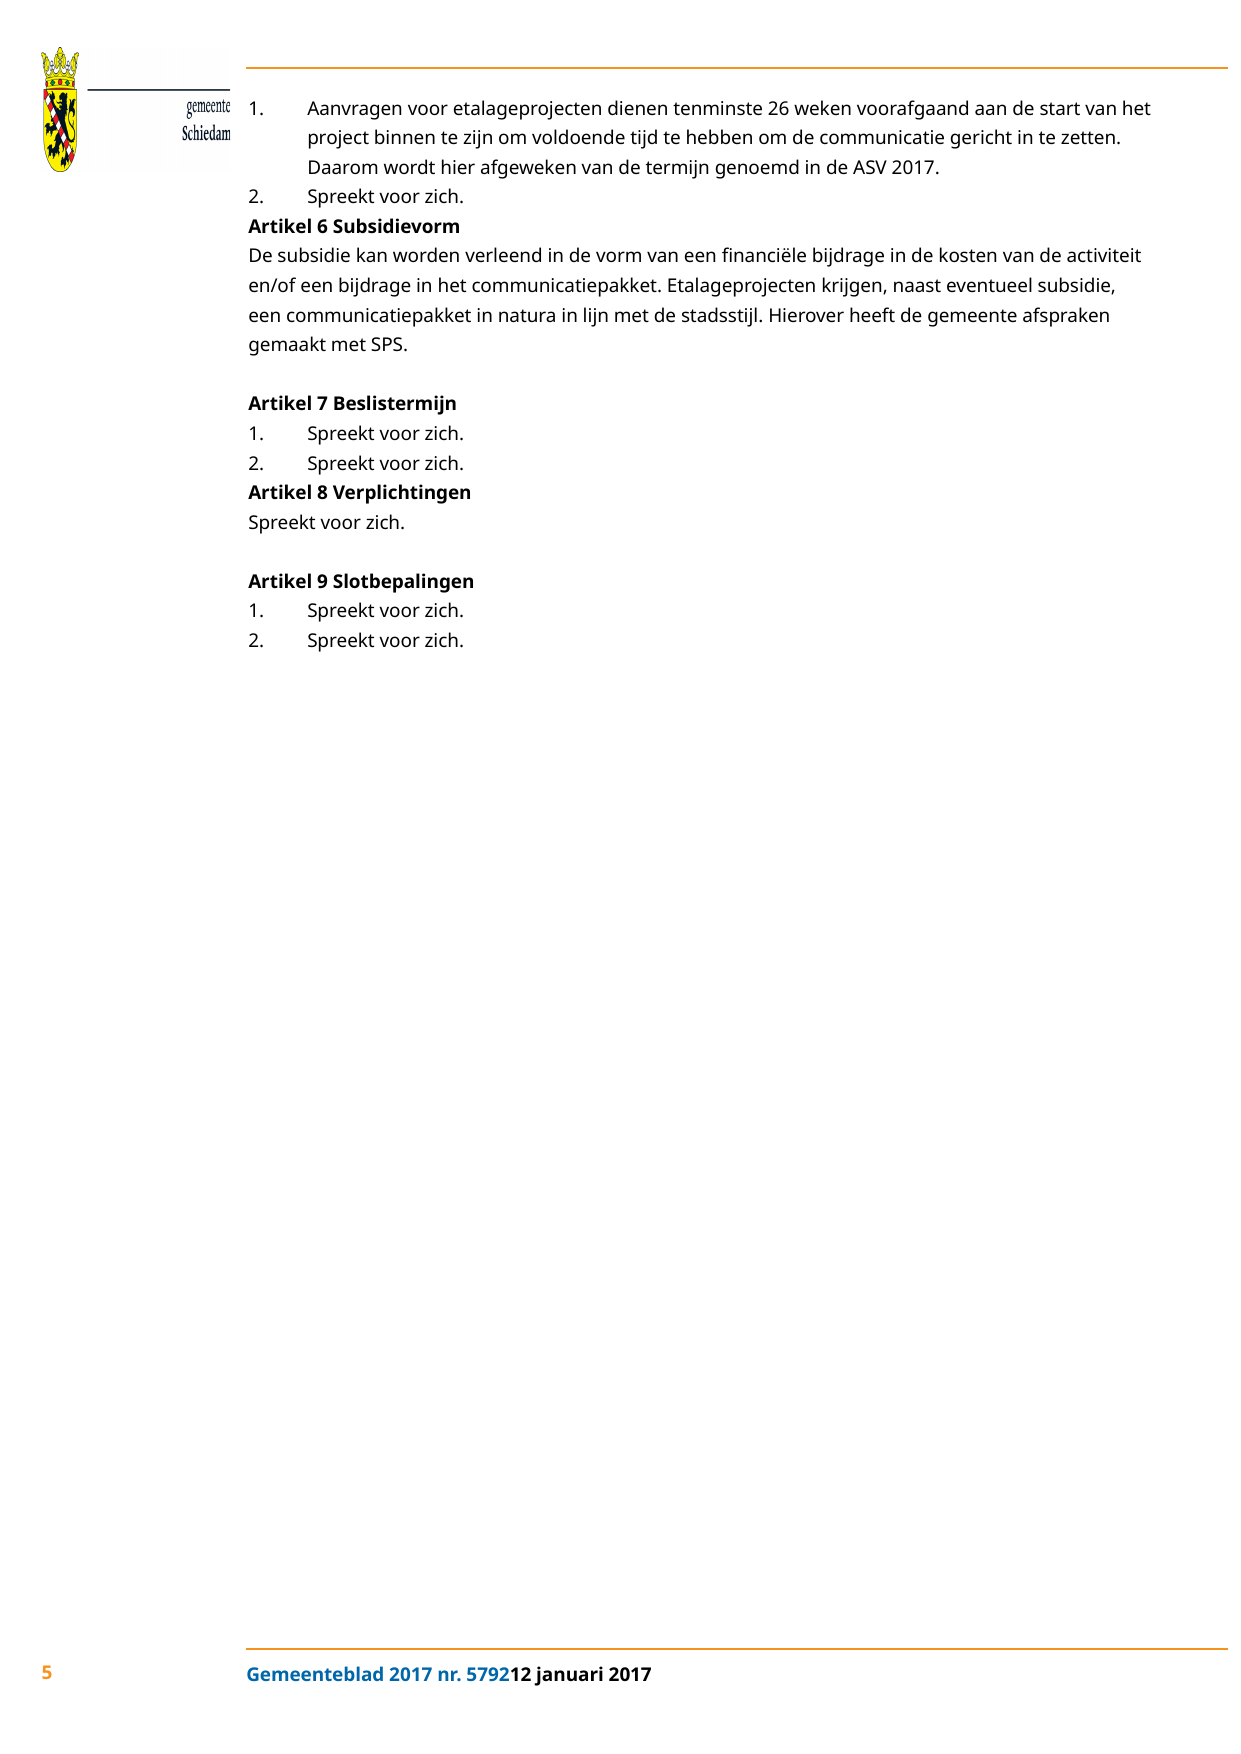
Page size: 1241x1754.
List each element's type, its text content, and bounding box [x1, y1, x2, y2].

list Spreekt voor zich. [248, 627, 1152, 653]
text Artikel 9 Slotbepalingen [248, 568, 1152, 594]
list Spreekt voor zich. [248, 450, 1152, 476]
text Artikel 8 Verplichtingen [248, 479, 1152, 505]
text Artikel 6 Subsidievorm [248, 213, 1152, 239]
list Spreekt voor zich. [248, 183, 1152, 209]
picture [41, 47, 231, 172]
text De subsidie kan worden verleend in de vorm van een financiële bijdrage in de kosten van de activiteit en/of een bijdrage in het communicatiepakket. Etalageprojecten krijgen, naast eventueel subsidie, een communicatiepakket in natura in lijn met de stadsstijl. Hierover heeft de gemeente afspraken gemaakt met SPS. [248, 243, 1152, 357]
list Spreekt voor zich. [248, 598, 1152, 623]
text Spreekt voor zich. [248, 509, 1152, 535]
text Artikel 7 Beslistermijn [248, 391, 1152, 416]
list Aanvragen voor etalageprojecten dienen tenminste 26 weken voorafgaand aan de start van het project binnen te zijn om voldoende tijd te hebben om de communicatie gericht in te zetten. Daarom wordt hier afgeweken van de termijn genoemd in de ASV 2017. [248, 95, 1152, 180]
list Spreekt voor zich. [248, 420, 1152, 446]
